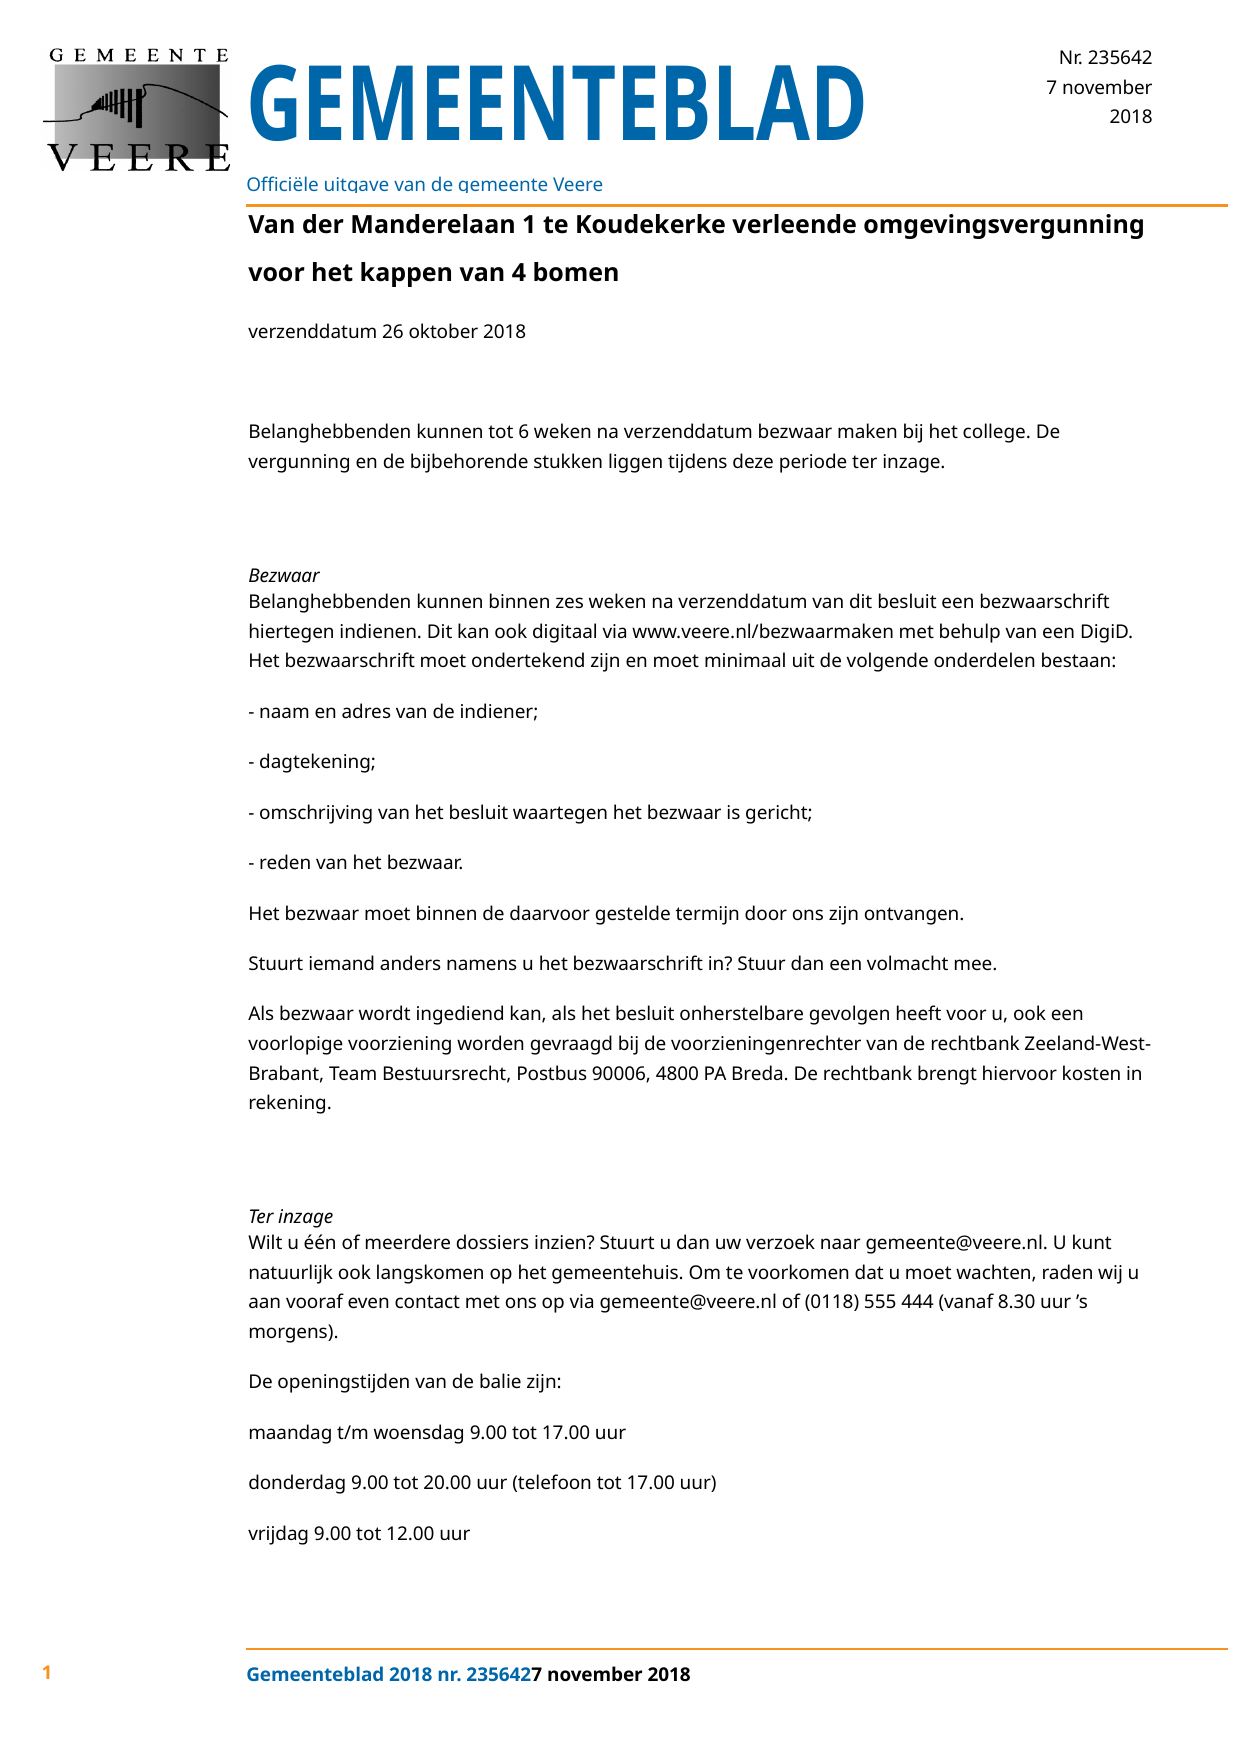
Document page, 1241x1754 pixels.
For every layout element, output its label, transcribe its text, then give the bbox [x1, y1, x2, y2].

text Wilt u één of meerdere dossiers inzien? Stuurt u dan uw verzoek naar gemeente@veere.nl. U kunt natuurlijk ook langskomen op het gemeentehuis. Om te voorkomen dat u moet wachten, raden wij u aan vooraf even contact met ons op via gemeente@veere.nl of (0118) 555 444 (vanaf 8.30 uur ’s morgens). [248, 1229, 1152, 1344]
text Ter inzage [248, 1204, 1152, 1229]
text Bezwaar [248, 563, 1152, 588]
text - naam en adres van de indiener; [248, 698, 1152, 724]
text donderdag 9.00 tot 20.00 uur (telefoon tot 17.00 uur) [248, 1469, 1152, 1495]
text Belanghebbenden kunnen binnen zes weken na verzenddatum van dit besluit een bezwaarschrift hiertegen indienen. Dit kan ook digitaal via www.veere.nl/bezwaarmaken met behulp van een DigiD. Het bezwaarschrift moet ondertekend zijn en moet minimaal uit de volgende onderdelen bestaan: [248, 588, 1152, 673]
text vrijdag 9.00 tot 12.00 uur [248, 1520, 1152, 1546]
picture [41, 47, 231, 172]
text Van der Manderelaan 1 te Koudekerke verleende omgevingsvergunning voor het kappen van 4 bomen [248, 207, 1152, 288]
text Stuurt iemand anders namens u het bezwaarschrift in? Stuur dan een volmacht mee. [248, 950, 1152, 976]
text Belanghebbenden kunnen tot 6 weken na verzenddatum bezwaar maken bij het college. De vergunning en de bijbehorende stukken liggen tijdens deze periode ter inzage. [248, 419, 1152, 474]
text - dagtekening; [248, 748, 1152, 774]
text - reden van het bezwaar. [248, 849, 1152, 875]
text Het bezwaar moet binnen de daarvoor gestelde termijn door ons zijn ontvangen. [248, 900, 1152, 925]
text De openingstijden van de balie zijn: [248, 1368, 1152, 1394]
text maandag t/m woensdag 9.00 tot 17.00 uur [248, 1419, 1152, 1445]
text Als bezwaar wordt ingediend kan, als het besluit onherstelbare gevolgen heeft voor u, ook een voorlopige voorziening worden gevraagd bij de voorzieningenrechter van de rechtbank Zeeland-West-Brabant, Team Bestuursrecht, Postbus 90006, 4800 PA Breda. De rechtbank brengt hiervoor kosten in rekening. [248, 1001, 1152, 1115]
text verzenddatum 26 oktober 2018 [248, 318, 1152, 344]
text - omschrijving van het besluit waartegen het bezwaar is gericht; [248, 799, 1152, 824]
